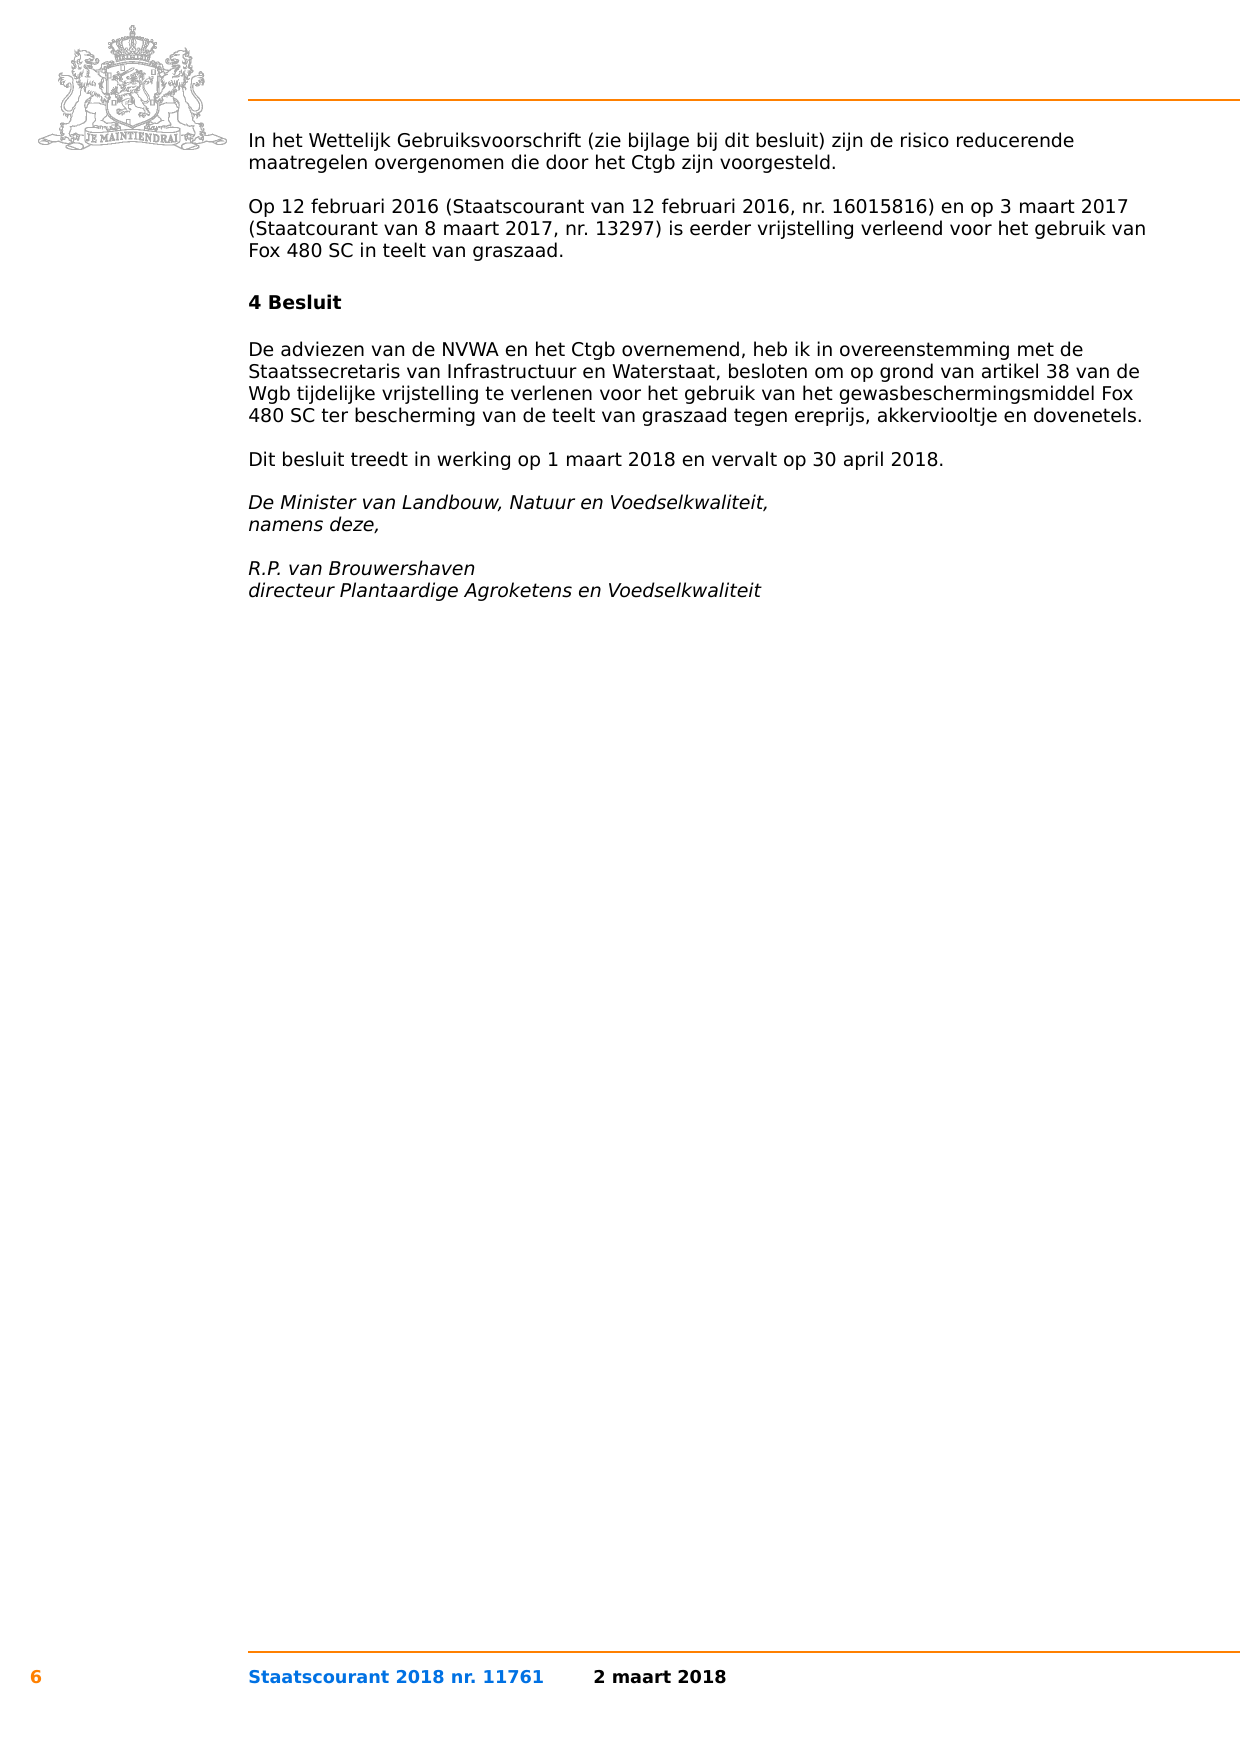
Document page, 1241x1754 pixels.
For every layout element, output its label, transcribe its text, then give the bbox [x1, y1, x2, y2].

subtitle 4 Besluit [248, 292, 1163, 314]
text De Minister van Landbouw, Natuur en Voedselkwaliteit, namens deze, R.P. van Brouwershaven directeur Plantaardige Agroketens en Voedselkwaliteit [248, 492, 1163, 602]
picture [38, 25, 227, 150]
text In het Wettelijk Gebruiksvoorschrift (zie bijlage bij dit besluit) zijn de risico reducerende maatregelen overgenomen die door het Ctgb zijn voorgesteld. [248, 130, 1163, 174]
text De adviezen van de NVWA en het Ctgb overnemend, heb ik in overeenstemming met de Staatssecretaris van Infrastructuur en Waterstaat, besloten om op grond van artikel 38 van de Wgb tijdelijke vrijstelling te verlenen voor het gebruik van het gewasbeschermingsmiddel Fox 480 SC ter bescherming van de teelt van graszaad tegen ereprijs, akkerviooltje en dovenetels. [248, 339, 1163, 427]
text Dit besluit treedt in werking op 1 maart 2018 en vervalt op 30 april 2018. [248, 448, 1163, 470]
text Op 12 februari 2016 (Staatscourant van 12 februari 2016, nr. 16015816) en op 3 maart 2017 (Staatcourant van 8 maart 2017, nr. 13297) is eerder vrijstelling verleend voor het gebruik van Fox 480 SC in teelt van graszaad. [248, 196, 1163, 262]
